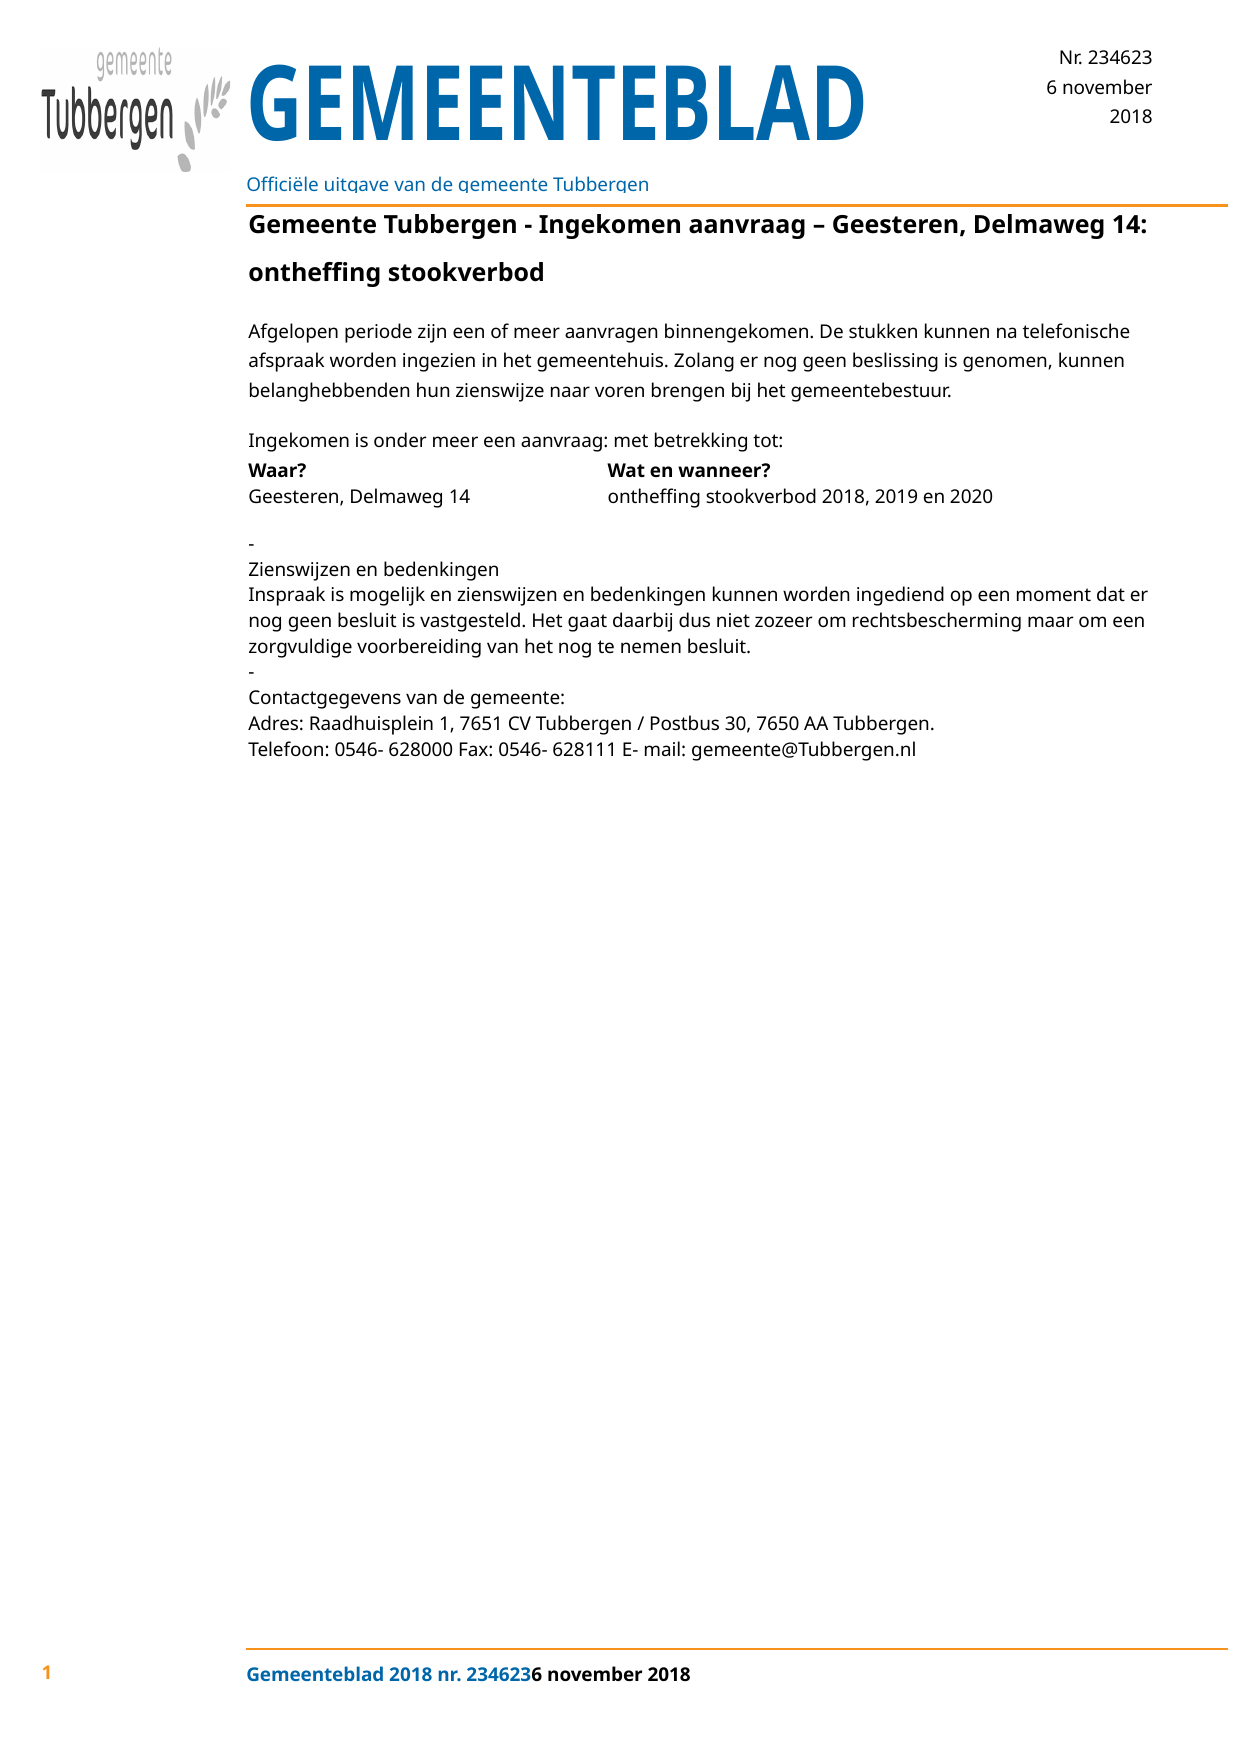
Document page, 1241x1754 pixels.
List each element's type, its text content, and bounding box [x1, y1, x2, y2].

text Inspraak is mogelijk en zienswijzen en bedenkingen kunnen worden ingediend op een moment dat er nog geen besluit is vastgesteld. Het gaat daarbij dus niet zozeer om rechtsbescherming maar om een zorgvuldige voorbereiding van het nog te nemen besluit. [248, 582, 1152, 659]
table_header Waar? [248, 457, 607, 483]
text Adres: Raadhuisplein 1, 7651 CV Tubbergen / Postbus 30, 7650 AA Tubbergen. [248, 710, 1152, 736]
text Zienswijzen en bedenkingen [248, 556, 1152, 582]
text Afgelopen periode zijn een of meer aanvragen binnengekomen. De stukken kunnen na telefonische afspraak worden ingezien in het gemeentehuis. Zolang er nog geen beslissing is genomen, kunnen belanghebbenden hun zienswijze naar voren brengen bij het gemeentebestuur. [248, 318, 1152, 403]
table_cell Geesteren, Delmaweg 14 [248, 483, 607, 509]
text - [248, 659, 1152, 684]
picture [41, 47, 231, 172]
text Ingekomen is onder meer een aanvraag: met betrekking tot: [248, 427, 1152, 453]
text Gemeente Tubbergen - Ingekomen aanvraag – Geesteren, Delmaweg 14: ontheffing stookverbod [248, 207, 1152, 288]
text Contactgegevens van de gemeente: [248, 684, 1152, 710]
table_cell ontheffing stookverbod 2018, 2019 en 2020 [608, 483, 1152, 509]
table_header Wat en wanneer? [608, 457, 1152, 483]
text Telefoon: 0546- 628000 Fax: 0546- 628111 E- mail: gemeente@Tubbergen.nl [248, 736, 1152, 762]
text - [248, 530, 1152, 556]
